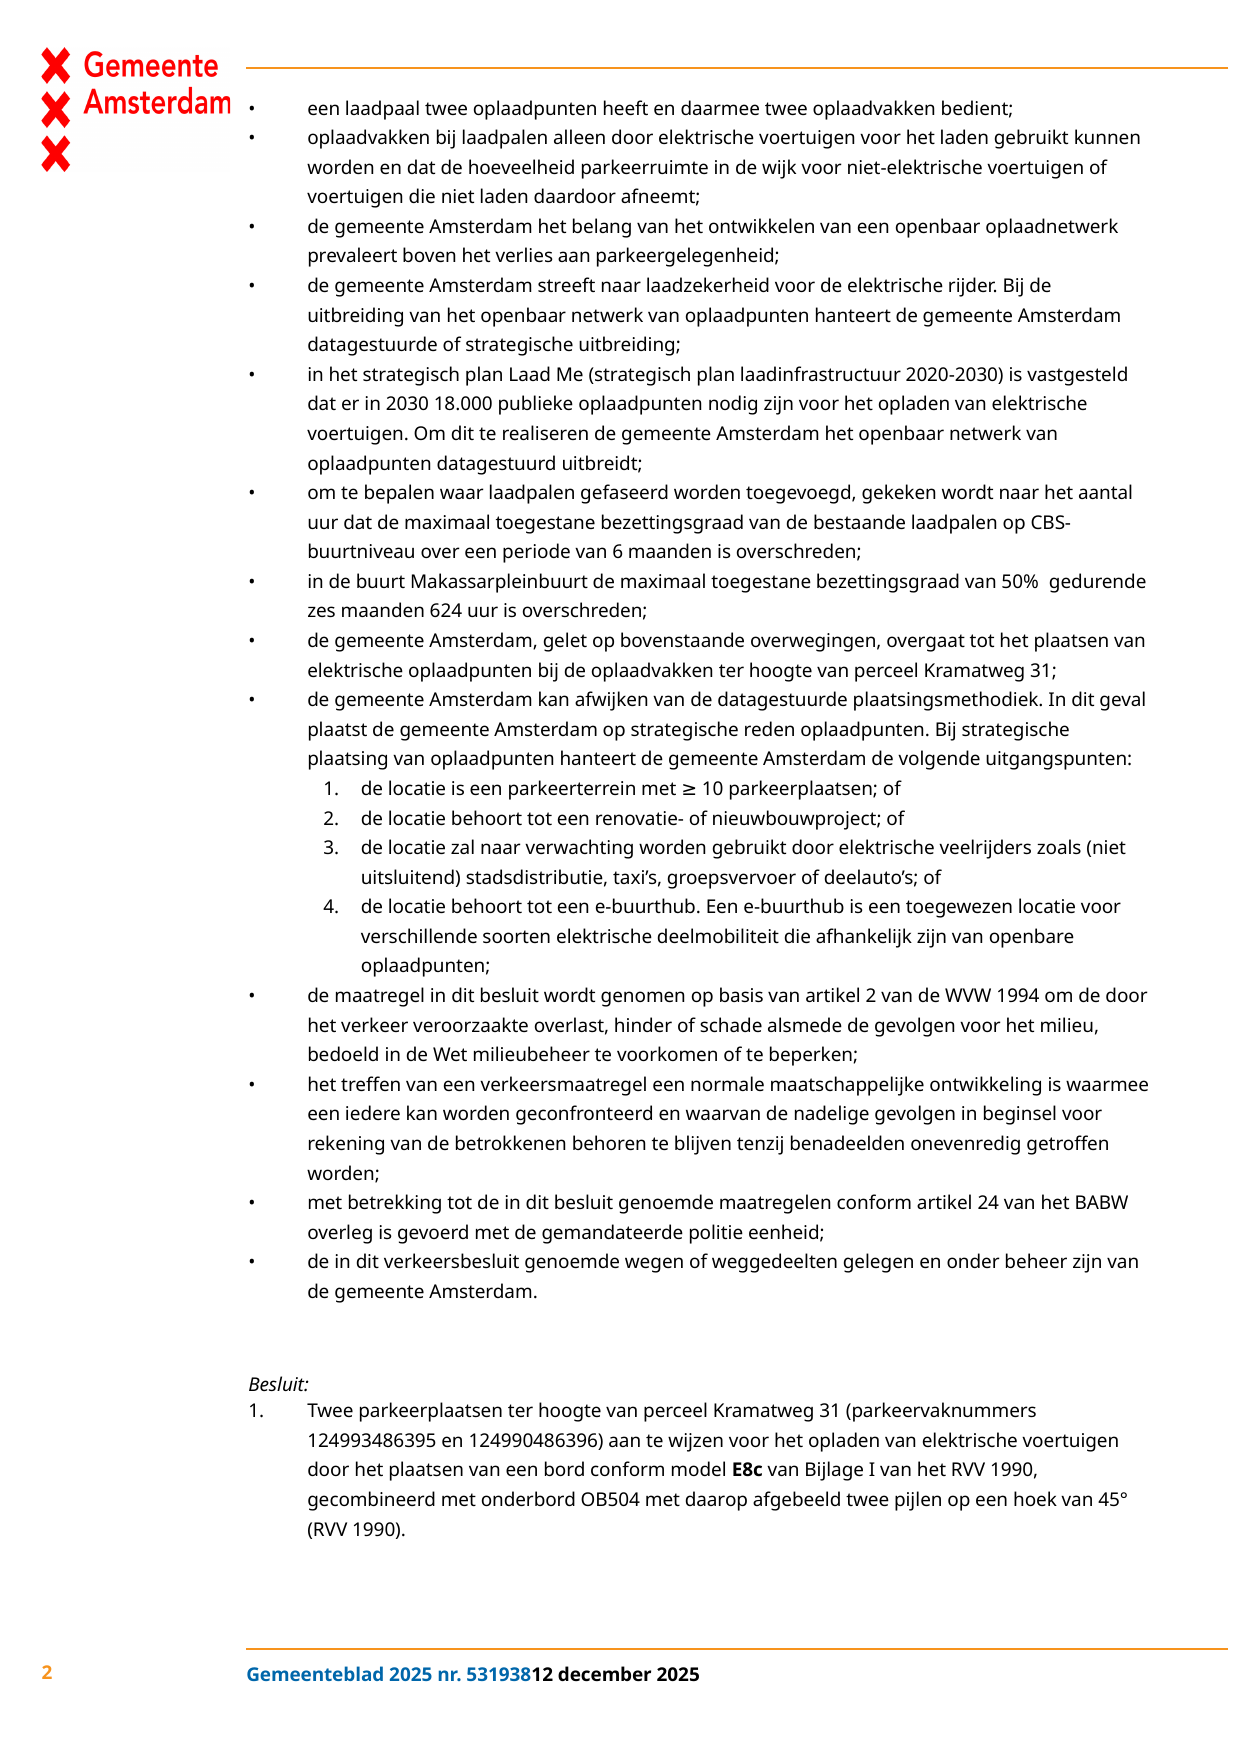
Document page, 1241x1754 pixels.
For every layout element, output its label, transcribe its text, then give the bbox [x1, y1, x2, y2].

list de locatie behoort tot een renovatie- of nieuwbouwproject; of [323, 805, 1152, 831]
list de maatregel in dit besluit wordt genomen op basis van artikel 2 van de WVW 1994 om de door het verkeer veroorzaakte overlast, hinder of schade alsmede de gevolgen voor het milieu, bedoeld in de Wet milieubeheer te voorkomen of te beperken; [248, 982, 1152, 1067]
list de gemeente Amsterdam streeft naar laadzekerheid voor de elektrische rijder. Bij de uitbreiding van het openbaar netwerk van oplaadpunten hanteert de gemeente Amsterdam datagestuurde of strategische uitbreiding; [248, 272, 1152, 357]
list met betrekking tot de in dit besluit genoemde maatregelen conform artikel 24 van het BABW overleg is gevoerd met de gemandateerde politie eenheid; [248, 1189, 1152, 1245]
list oplaadvakken bij laadpalen alleen door elektrische voertuigen voor het laden gebruikt kunnen worden en dat de hoeveelheid parkeerruimte in de wijk voor niet-elektrische voertuigen of voertuigen die niet laden daardoor afneemt; [248, 124, 1152, 209]
list het treffen van een verkeersmaatregel een normale maatschappelijke ontwikkeling is waarmee een iedere kan worden geconfronteerd en waarvan de nadelige gevolgen in beginsel voor rekening van de betrokkenen behoren te blijven tenzij benadeelden onevenredig getroffen worden; [248, 1071, 1152, 1186]
text Besluit: [248, 1372, 1152, 1397]
list de locatie is een parkeerterrein met ≥ 10 parkeerplaatsen; of [323, 775, 1152, 801]
list een laadpaal twee oplaadpunten heeft en daarmee twee oplaadvakken bedient; [248, 95, 1152, 121]
list om te bepalen waar laadpalen gefaseerd worden toegevoegd, gekeken wordt naar het aantal uur dat de maximaal toegestane bezettingsgraad van de bestaande laadpalen op CBS-buurtniveau over een periode van 6 maanden is overschreden; [248, 479, 1152, 564]
list in het strategisch plan Laad Me (strategisch plan laadinfrastructuur 2020-2030) is vastgesteld dat er in 2030 18.000 publieke oplaadpunten nodig zijn voor het opladen van elektrische voertuigen. Om dit te realiseren de gemeente Amsterdam het openbaar netwerk van oplaadpunten datagestuurd uitbreidt; [248, 361, 1152, 476]
list de in dit verkeersbesluit genoemde wegen of weggedeelten gelegen en onder beheer zijn van de gemeente Amsterdam. [248, 1248, 1152, 1304]
list de locatie behoort tot een e-buurthub. Een e-buurthub is een toegewezen locatie voor verschillende soorten elektrische deelmobiliteit die afhankelijk zijn van openbare oplaadpunten; [323, 893, 1152, 978]
list de gemeente Amsterdam, gelet op bovenstaande overwegingen, overgaat tot het plaatsen van elektrische oplaadpunten bij de oplaadvakken ter hoogte van perceel Kramatweg 31; [248, 627, 1152, 683]
picture [41, 47, 231, 172]
list de gemeente Amsterdam kan afwijken van de datagestuurde plaatsingsmethodiek. In dit geval plaatst de gemeente Amsterdam op strategische reden oplaadpunten. Bij strategische plaatsing van oplaadpunten hanteert de gemeente Amsterdam de volgende uitgangspunten: [248, 686, 1152, 771]
list de locatie zal naar verwachting worden gebruikt door elektrische veelrijders zoals (niet uitsluitend) stadsdistributie, taxi’s, groepsvervoer of deelauto’s; of [323, 834, 1152, 890]
list de gemeente Amsterdam het belang van het ontwikkelen van een openbaar oplaadnetwerk prevaleert boven het verlies aan parkeergelegenheid; [248, 213, 1152, 268]
list in de buurt Makassarpleinbuurt de maximaal toegestane bezettingsgraad van 50% gedurende zes maanden 624 uur is overschreden; [248, 568, 1152, 623]
list Twee parkeerplaatsen ter hoogte van perceel Kramatweg 31 (parkeervaknummers 124993486395 en 124990486396) aan te wijzen voor het opladen van elektrische voertuigen door het plaatsen van een bord conform model E8c van Bijlage I van het RVV 1990, gecombineerd met onderbord OB504 met daarop afgebeeld twee pijlen op een hoek van 45° (RVV 1990). [248, 1397, 1152, 1541]
